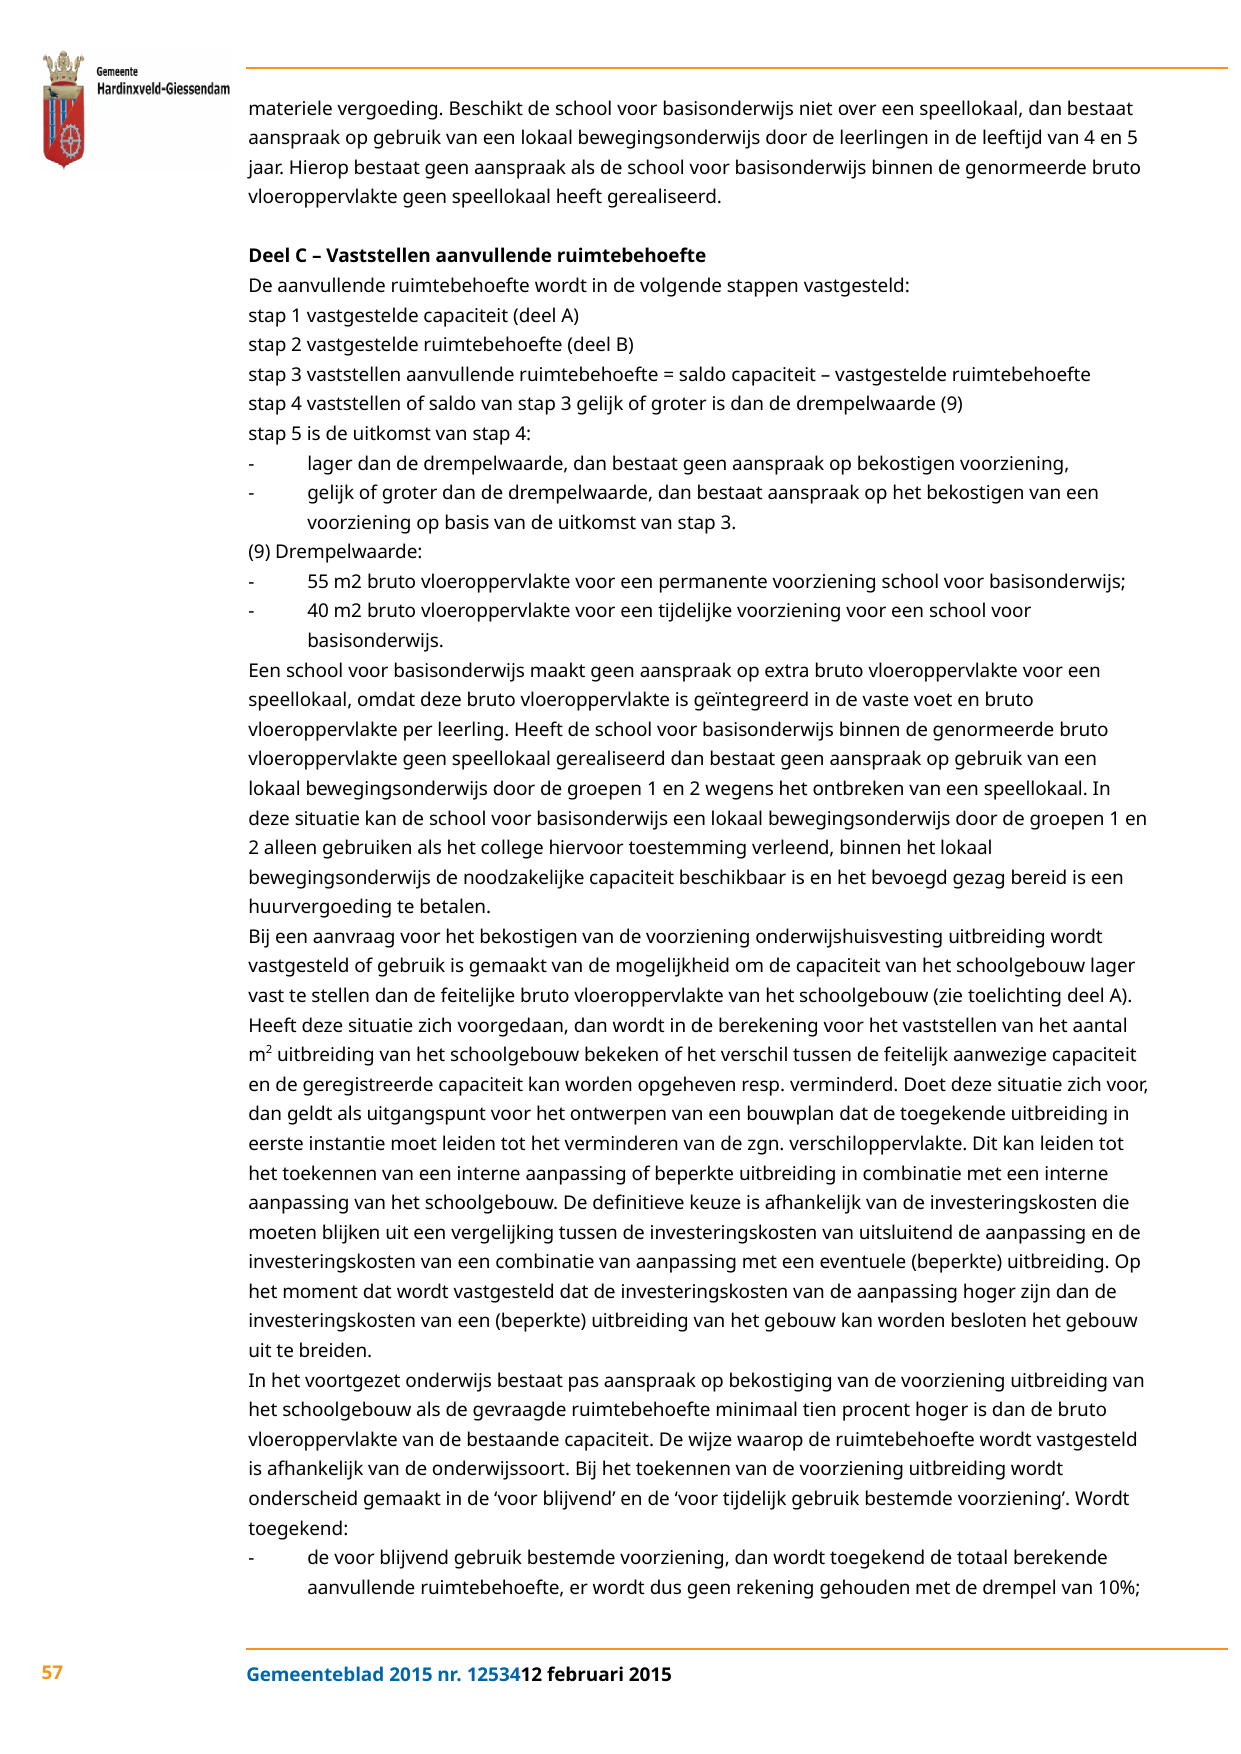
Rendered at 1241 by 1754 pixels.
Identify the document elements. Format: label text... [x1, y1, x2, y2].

text stap 1 vastgestelde capaciteit (deel A) [248, 302, 1152, 328]
list gelijk of groter dan de drempelwaarde, dan bestaat aanspraak op het bekostigen van een voorziening op basis van de uitkomst van stap 3. [248, 479, 1152, 535]
text stap 5 is de uitkomst van stap 4: [248, 420, 1152, 446]
text (9) Drempelwaarde: [248, 538, 1152, 564]
text materiele vergoeding. Beschikt de school voor basisonderwijs niet over een speellokaal, dan bestaat aanspraak op gebruik van een lokaal bewegingsonderwijs door de leerlingen in de leeftijd van 4 en 5 jaar. Hierop bestaat geen aanspraak als de school voor basisonderwijs binnen de genormeerde bruto vloeroppervlakte geen speellokaal heeft gerealiseerd. [248, 95, 1152, 209]
text De aanvullende ruimtebehoefte wordt in de volgende stappen vastgesteld: [248, 272, 1152, 298]
list de voor blijvend gebruik bestemde voorziening, dan wordt toegekend de totaal berekende aanvullende ruimtebehoefte, er wordt dus geen rekening gehouden met de drempel van 10%; [248, 1544, 1152, 1600]
list 55 m2 bruto vloeroppervlakte voor een permanente voorziening school voor basisonderwijs; [248, 568, 1152, 594]
list 40 m2 bruto vloeroppervlakte voor een tijdelijke voorziening voor een school voor basisonderwijs. [248, 598, 1152, 653]
picture [41, 47, 231, 172]
text Deel C – Vaststellen aanvullende ruimtebehoefte [248, 243, 1152, 268]
text Een school voor basisonderwijs maakt geen aanspraak op extra bruto vloeroppervlakte voor een speellokaal, omdat deze bruto vloeroppervlakte is geïntegreerd in de vaste voet en bruto vloeroppervlakte per leerling. Heeft de school voor basisonderwijs binnen de genormeerde bruto vloeroppervlakte geen speellokaal gerealiseerd dan bestaat geen aanspraak op gebruik van een lokaal bewegingsonderwijs door de groepen 1 en 2 wegens het ontbreken van een speellokaal. In deze situatie kan de school voor basisonderwijs een lokaal bewegingsonderwijs door de groepen 1 en 2 alleen gebruiken als het college hiervoor toestemming verleend, binnen het lokaal bewegingsonderwijs de noodzakelijke capaciteit beschikbaar is en het bevoegd gezag bereid is een huurvergoeding te betalen. [248, 657, 1152, 919]
text In het voortgezet onderwijs bestaat pas aanspraak op bekostiging van de voorziening uitbreiding van het schoolgebouw als de gevraagde ruimtebehoefte minimaal tien procent hoger is dan de bruto vloeroppervlakte van de bestaande capaciteit. De wijze waarop de ruimtebehoefte wordt vastgesteld is afhankelijk van de onderwijssoort. Bij het toekennen van de voorziening uitbreiding wordt onderscheid gemaakt in de ‘voor blijvend’ en de ‘voor tijdelijk gebruik bestemde voorziening’. Wordt toegekend: [248, 1367, 1152, 1541]
text stap 2 vastgestelde ruimtebehoefte (deel B) [248, 331, 1152, 357]
list lager dan de drempelwaarde, dan bestaat geen aanspraak op bekostigen voorziening, [248, 450, 1152, 476]
text stap 3 vaststellen aanvullende ruimtebehoefte = saldo capaciteit – vastgestelde ruimtebehoefte [248, 361, 1152, 387]
text stap 4 vaststellen of saldo van stap 3 gelijk of groter is dan de drempelwaarde (9) [248, 391, 1152, 416]
text Bij een aanvraag voor het bekostigen van de voorziening onderwijshuisvesting uitbreiding wordt vastgesteld of gebruik is gemaakt van de mogelijkheid om de capaciteit van het schoolgebouw lager vast te stellen dan de feitelijke bruto vloeroppervlakte van het schoolgebouw (zie toelichting deel A). Heeft deze situatie zich voorgedaan, dan wordt in de berekening voor het vaststellen van het aantal m2 uitbreiding van het schoolgebouw bekeken of het verschil tussen de feitelijk aanwezige capaciteit en de geregistreerde capaciteit kan worden opgeheven resp. verminderd. Doet deze situatie zich voor, dan geldt als uitgangspunt voor het ontwerpen van een bouwplan dat de toegekende uitbreiding in eerste instantie moet leiden tot het verminderen van de zgn. verschiloppervlakte. Dit kan leiden tot het toekennen van een interne aanpassing of beperkte uitbreiding in combinatie met een interne aanpassing van het schoolgebouw. De definitieve keuze is afhankelijk van de investeringskosten die moeten blijken uit een vergelijking tussen de investeringskosten van uitsluitend de aanpassing en de investeringskosten van een combinatie van aanpassing met een eventuele (beperkte) uitbreiding. Op het moment dat wordt vastgesteld dat de investeringskosten van de aanpassing hoger zijn dan de investeringskosten van een (beperkte) uitbreiding van het gebouw kan worden besloten het gebouw uit te breiden. [248, 923, 1152, 1363]
